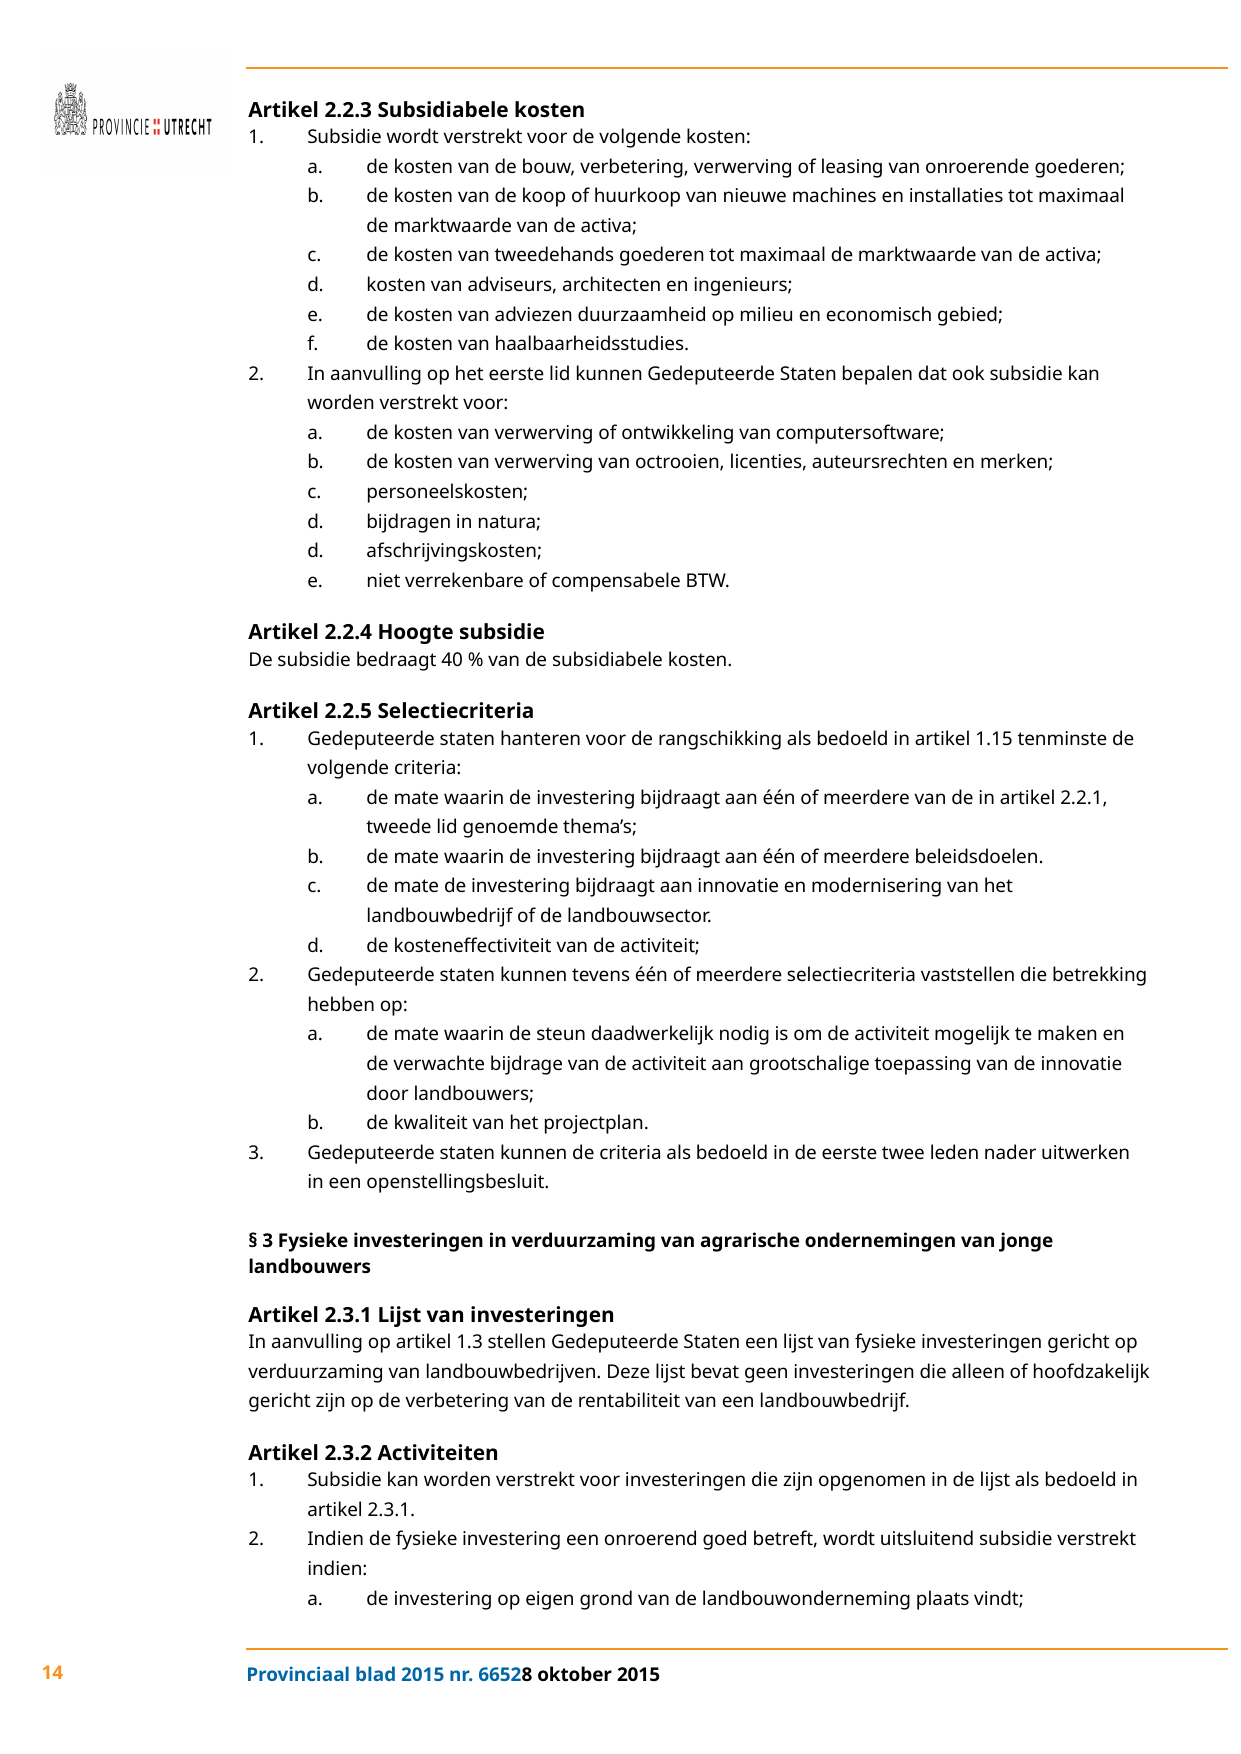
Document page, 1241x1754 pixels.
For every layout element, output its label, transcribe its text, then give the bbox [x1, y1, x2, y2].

list de kosten van adviezen duurzaamheid op milieu en economisch gebied; [307, 301, 1152, 326]
text Artikel 2.3.1 Lijst van investeringen [248, 1300, 1152, 1328]
list de kosten van verwerving van octrooien, licenties, auteursrechten en merken; [307, 449, 1152, 474]
list de mate de investering bijdraagt aan innovatie en modernisering van het landbouwbedrijf of de landbouwsector. [307, 873, 1152, 928]
list de kwaliteit van het projectplan. [307, 1109, 1152, 1135]
text Artikel 2.2.4 Hoogte subsidie [248, 617, 1152, 646]
list afschrijvingskosten; [307, 537, 1152, 563]
text Artikel 2.2.3 Subsidiabele kosten [248, 95, 1152, 123]
list de mate waarin de investering bijdraagt aan één of meerdere beleidsdoelen. [307, 843, 1152, 869]
list Indien de fysieke investering een onroerend goed betreft, wordt uitsluitend subsidie verstrekt indien: [248, 1526, 1152, 1581]
text In aanvulling op artikel 1.3 stellen Gedeputeerde Staten een lijst van fysieke investeringen gericht op verduurzaming van landbouwbedrijven. Deze lijst bevat geen investeringen die alleen of hoofdzakelijk gericht zijn op de verbetering van de rentabiliteit van een landbouwbedrijf. [248, 1328, 1152, 1413]
list de mate waarin de steun daadwerkelijk nodig is om de activiteit mogelijk te maken en de verwachte bijdrage van de activiteit aan grootschalige toepassing van de innovatie door landbouwers; [307, 1021, 1152, 1105]
list de kosten van haalbaarheidsstudies. [307, 330, 1152, 356]
text § 3 Fysieke investeringen in verduurzaming van agrarische ondernemingen van jonge landbouwers [248, 1228, 1152, 1279]
text Artikel 2.2.5 Selectiecriteria [248, 696, 1152, 725]
list In aanvulling op het eerste lid kunnen Gedeputeerde Staten bepalen dat ook subsidie kan worden verstrekt voor: [248, 360, 1152, 415]
list Gedeputeerde staten kunnen de criteria als bedoeld in de eerste twee leden nader uitwerken in een openstellingsbesluit. [248, 1139, 1152, 1194]
list de kosten van de koop of huurkoop van nieuwe machines en installaties tot maximaal de marktwaarde van de activa; [307, 182, 1152, 238]
list de kosten van tweedehands goederen tot maximaal de marktwaarde van de activa; [307, 242, 1152, 267]
list Gedeputeerde staten hanteren voor de rangschikking als bedoeld in artikel 1.15 tenminste de volgende criteria: [248, 725, 1152, 780]
text Artikel 2.3.2 Activiteiten [248, 1438, 1152, 1466]
list personeelskosten; [307, 478, 1152, 504]
list kosten van adviseurs, architecten en ingenieurs; [307, 271, 1152, 297]
list bijdragen in natura; [307, 508, 1152, 533]
list Gedeputeerde staten kunnen tevens één of meerdere selectiecriteria vaststellen die betrekking hebben op: [248, 961, 1152, 1017]
list de investering op eigen grond van de landbouwonderneming plaats vindt; [307, 1585, 1152, 1610]
list Subsidie kan worden verstrekt voor investeringen die zijn opgenomen in de lijst als bedoeld in artikel 2.3.1. [248, 1466, 1152, 1522]
picture [41, 47, 231, 172]
text De subsidie bedraagt 40 % van de subsidiabele kosten. [248, 646, 1152, 672]
list niet verrekenbare of compensabele BTW. [307, 567, 1152, 593]
list de kosteneffectiviteit van de activiteit; [307, 932, 1152, 957]
list de kosten van verwerving of ontwikkeling van computersoftware; [307, 419, 1152, 445]
list de kosten van de bouw, verbetering, verwerving of leasing van onroerende goederen; [307, 153, 1152, 178]
list Subsidie wordt verstrekt voor de volgende kosten: [248, 123, 1152, 149]
list de mate waarin de investering bijdraagt aan één of meerdere van de in artikel 2.2.1, tweede lid genoemde thema’s; [307, 784, 1152, 839]
